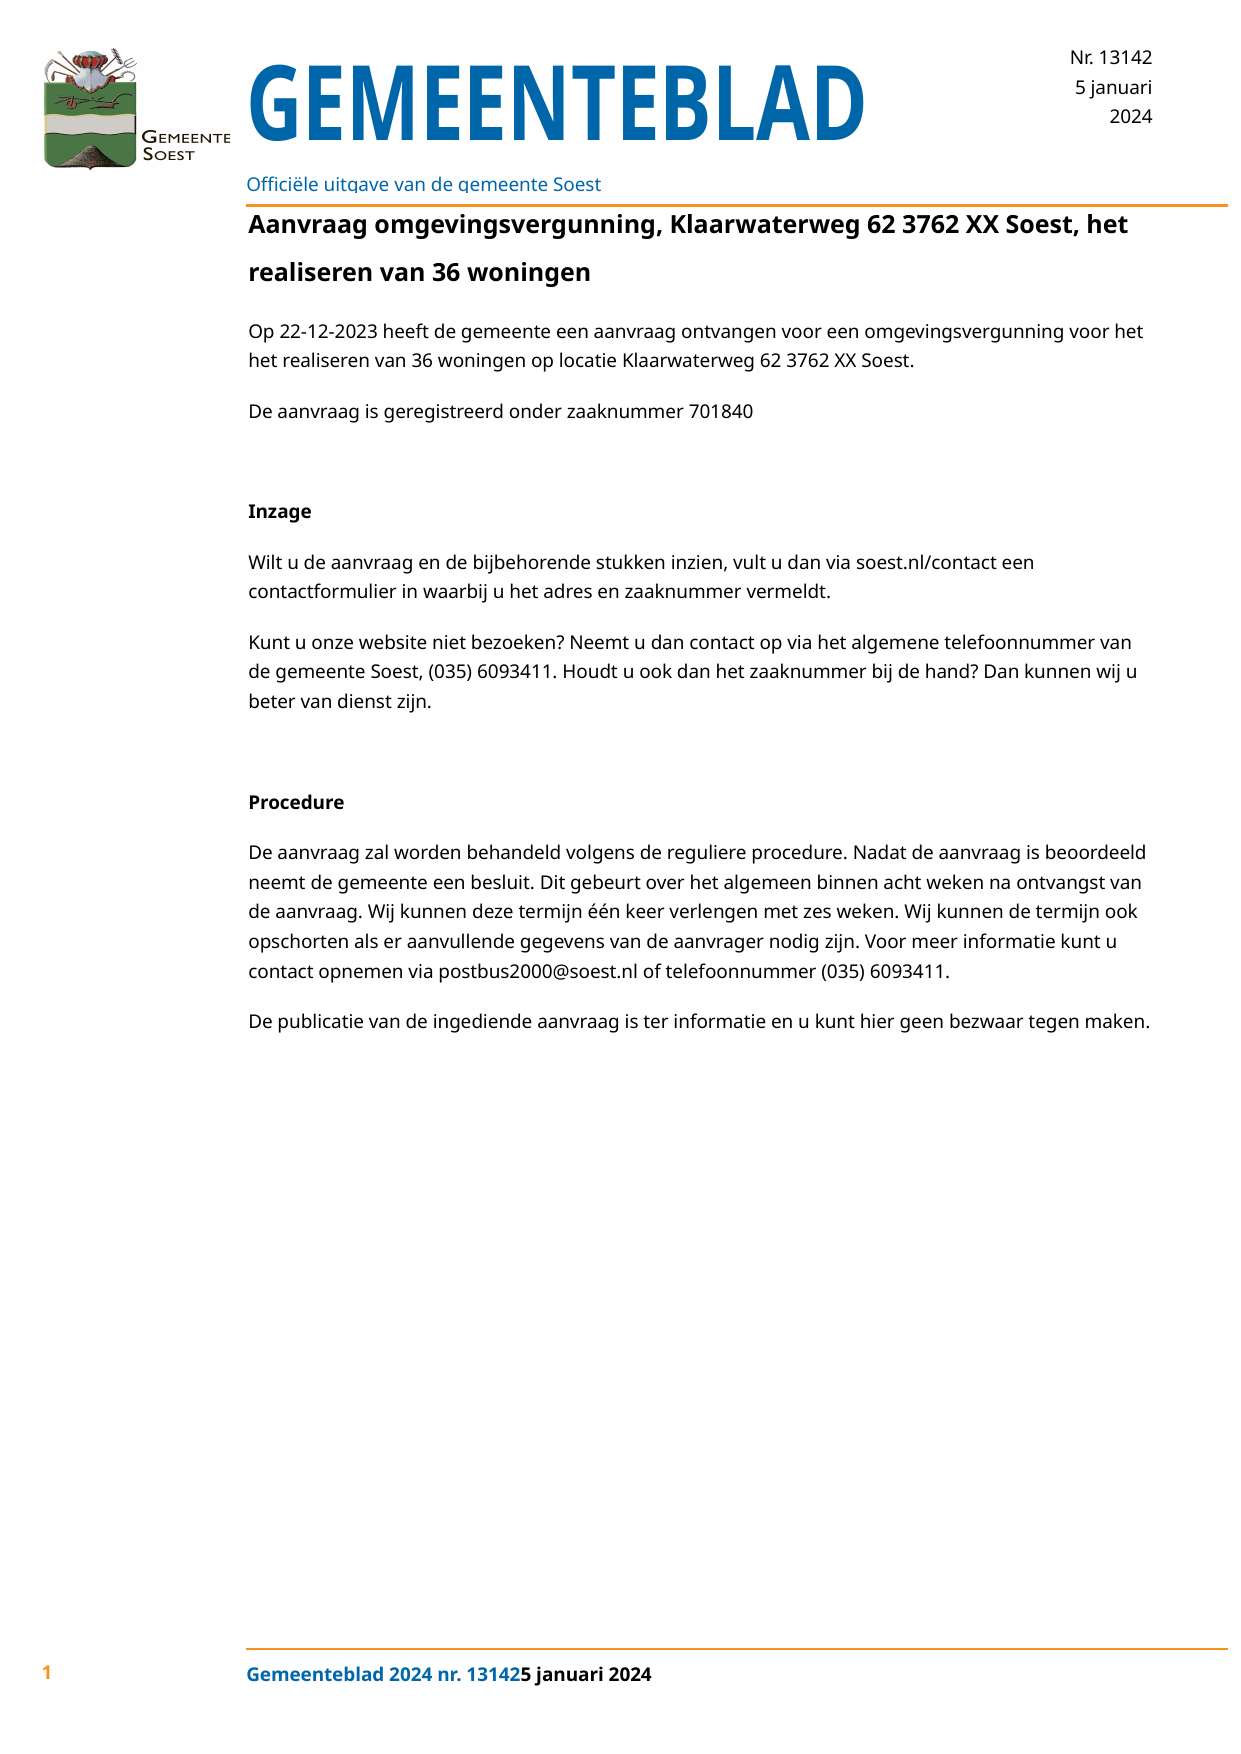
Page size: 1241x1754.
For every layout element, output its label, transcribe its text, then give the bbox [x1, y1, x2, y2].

text Op 22-12-2023 heeft de gemeente een aanvraag ontvangen voor een omgevingsvergunning voor het het realiseren van 36 woningen op locatie Klaarwaterweg 62 3762 XX Soest. [248, 318, 1152, 373]
picture [41, 47, 231, 172]
text Kunt u onze website niet bezoeken? Neemt u dan contact op via het algemene telefoonnummer van de gemeente Soest, (035) 6093411. Houdt u ook dan het zaaknummer bij de hand? Dan kunnen wij u beter van dienst zijn. [248, 629, 1152, 714]
text De aanvraag is geregistreerd onder zaaknummer 701840 [248, 398, 1152, 424]
text Inzage [248, 499, 1152, 524]
text Procedure [248, 789, 1152, 815]
text De publicatie van de ingediende aanvraag is ter informatie en u kunt hier geen bezwaar tegen maken. [248, 1008, 1152, 1034]
text Aanvraag omgevingsvergunning, Klaarwaterweg 62 3762 XX Soest, het realiseren van 36 woningen [248, 207, 1152, 288]
text Wilt u de aanvraag en de bijbehorende stukken inzien, vult u dan via soest.nl/contact een contactformulier in waarbij u het adres en zaaknummer vermeldt. [248, 549, 1152, 604]
text De aanvraag zal worden behandeld volgens de reguliere procedure. Nadat de aanvraag is beoordeeld neemt de gemeente een besluit. Dit gebeurt over het algemeen binnen acht weken na ontvangst van de aanvraag. Wij kunnen deze termijn één keer verlengen met zes weken. Wij kunnen de termijn ook opschorten als er aanvullende gegevens van de aanvrager nodig zijn. Voor meer informatie kunt u contact opnemen via postbus2000@soest.nl of telefoonnummer (035) 6093411. [248, 839, 1152, 984]
